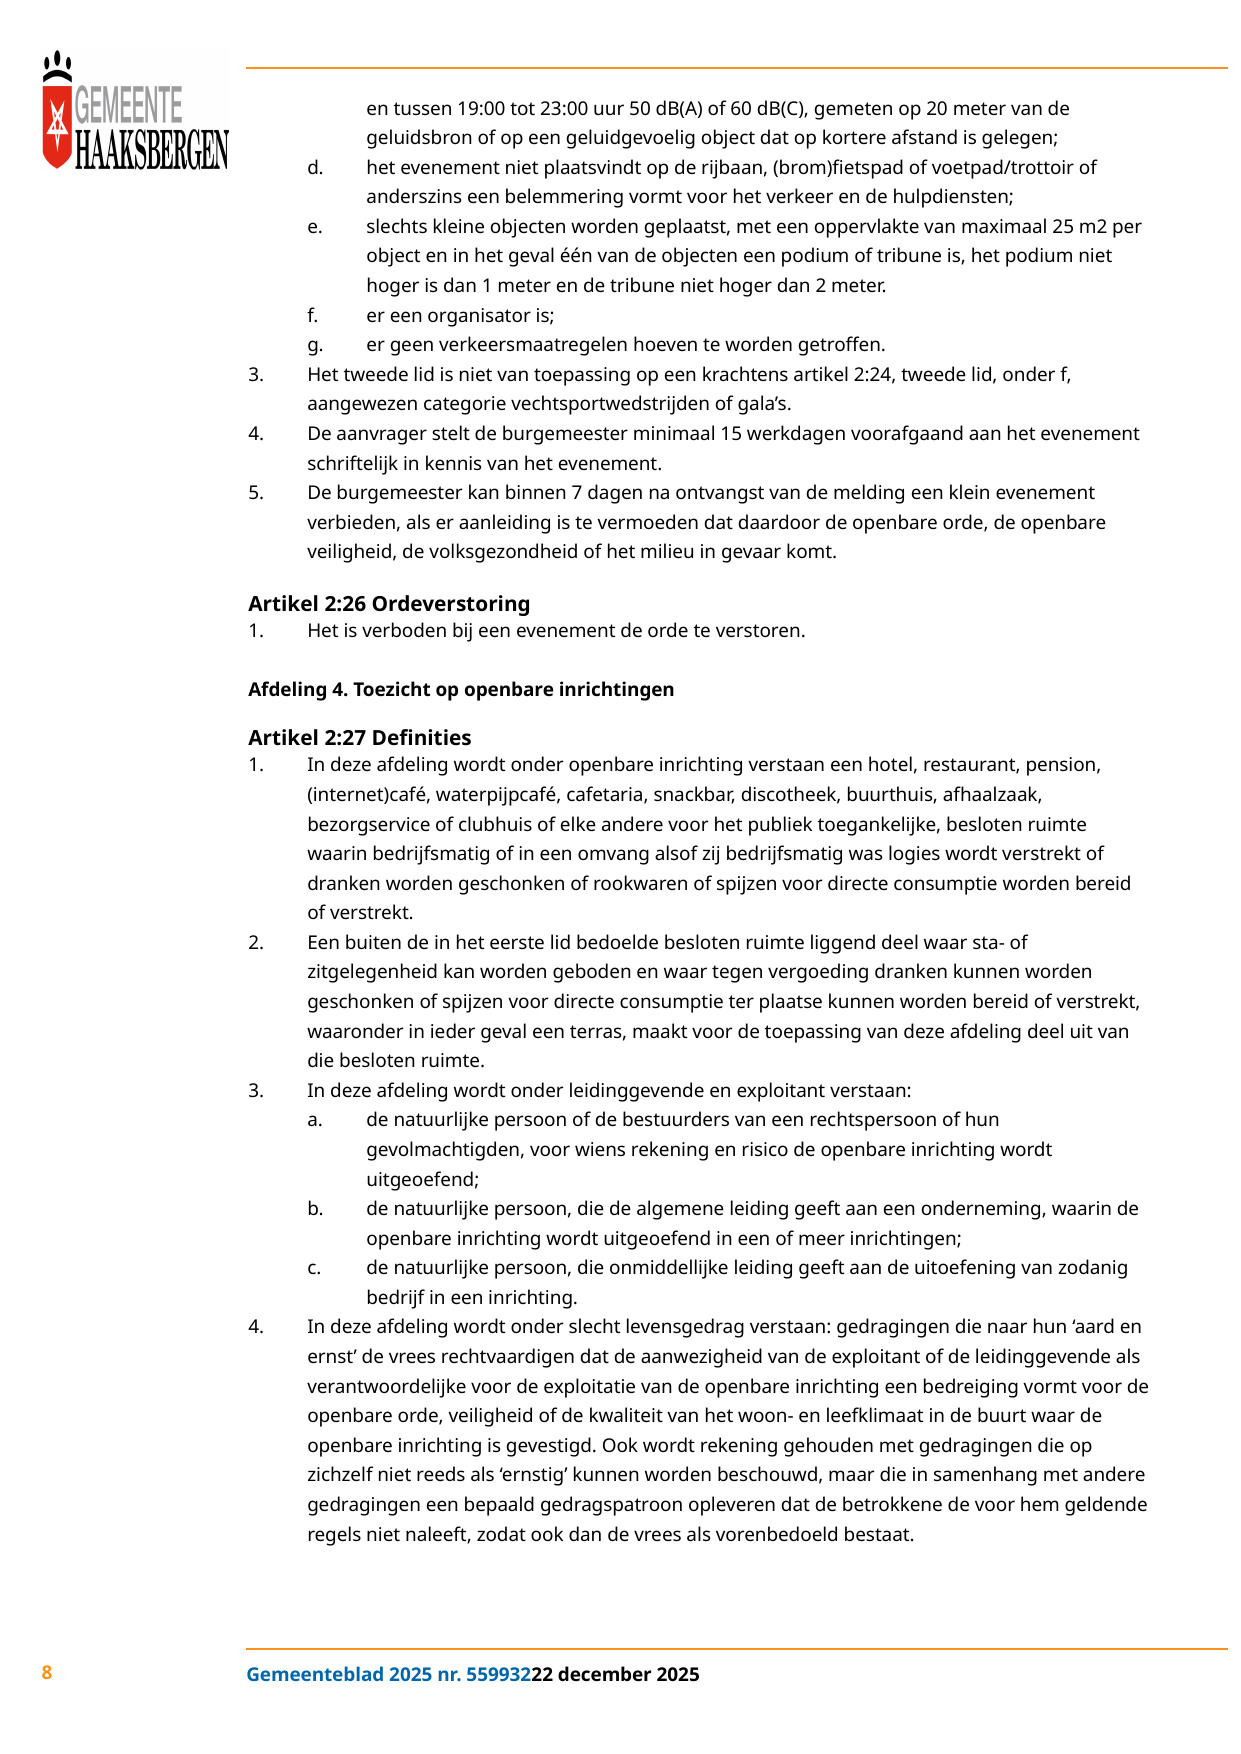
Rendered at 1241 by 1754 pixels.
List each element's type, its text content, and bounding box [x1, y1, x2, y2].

list het evenement niet plaatsvindt op de rijbaan, (brom)fietspad of voetpad/trottoir of anderszins een belemmering vormt voor het verkeer en de hulpdiensten; [307, 154, 1152, 209]
list de natuurlijke persoon, die onmiddellijke leiding geeft aan de uitoefening van zodanig bedrijf in een inrichting. [307, 1254, 1152, 1310]
text Afdeling 4. Toezicht op openbare inrichtingen [248, 677, 1152, 702]
list slechts kleine objecten worden geplaatst, met een oppervlakte van maximaal 25 m2 per object en in het geval één van de objecten een podium of tribune is, het podium niet hoger is dan 1 meter en de tribune niet hoger dan 2 meter. [307, 213, 1152, 298]
list er een organisator is; [307, 302, 1152, 328]
list er geen verkeersmaatregelen hoeven te worden getroffen. [307, 331, 1152, 357]
list De aanvrager stelt de burgemeester minimaal 15 werkdagen voorafgaand aan het evenement schriftelijk in kennis van het evenement. [248, 420, 1152, 476]
picture [41, 47, 231, 172]
list Het is verboden bij een evenement de orde te verstoren. [248, 617, 1152, 643]
list In deze afdeling wordt onder leidinggevende en exploitant verstaan: [248, 1077, 1152, 1103]
list Het tweede lid is niet van toepassing op een krachtens artikel 2:24, tweede lid, onder f, aangewezen categorie vechtsportwedstrijden of gala’s. [248, 361, 1152, 416]
text Artikel 2:26 Ordeverstoring [248, 589, 1152, 617]
text Artikel 2:27 Definities [248, 723, 1152, 752]
list de natuurlijke persoon of de bestuurders van een rechtspersoon of hun gevolmachtigden, voor wiens rekening en risico de openbare inrichting wordt uitgeoefend; [307, 1107, 1152, 1191]
list Een buiten de in het eerste lid bedoelde besloten ruimte liggend deel waar sta- of zitgelegenheid kan worden geboden en waar tegen vergoeding dranken kunnen worden geschonken of spijzen voor directe consumptie ter plaatse kunnen worden bereid of verstrekt, waaronder in ieder geval een terras, maakt voor de toepassing van deze afdeling deel uit van die besloten ruimte. [248, 929, 1152, 1073]
list en tussen 19:00 tot 23:00 uur 50 dB(A) of 60 dB(C), gemeten op 20 meter van de geluidsbron of op een geluidgevoelig object dat op kortere afstand is gelegen; [307, 95, 1152, 150]
list De burgemeester kan binnen 7 dagen na ontvangst van de melding een klein evenement verbieden, als er aanleiding is te vermoeden dat daardoor de openbare orde, de openbare veiligheid, de volksgezondheid of het milieu in gevaar komt. [248, 479, 1152, 564]
list de natuurlijke persoon, die de algemene leiding geeft aan een onderneming, waarin de openbare inrichting wordt uitgeoefend in een of meer inrichtingen; [307, 1195, 1152, 1251]
list In deze afdeling wordt onder openbare inrichting verstaan een hotel, restaurant, pension, (internet)café, waterpijpcafé, cafetaria, snackbar, discotheek, buurthuis, afhaalzaak, bezorgservice of clubhuis of elke andere voor het publiek toegankelijke, besloten ruimte waarin bedrijfsmatig of in een omvang alsof zij bedrijfsmatig was logies wordt verstrekt of dranken worden geschonken of rookwaren of spijzen voor directe consumptie worden bereid of verstrekt. [248, 752, 1152, 925]
list In deze afdeling wordt onder slecht levensgedrag verstaan: gedragingen die naar hun ‘aard en ernst’ de vrees rechtvaardigen dat de aanwezigheid van de exploitant of de leidinggevende als verantwoordelijke voor de exploitatie van de openbare inrichting een bedreiging vormt voor de openbare orde, veiligheid of de kwaliteit van het woon- en leefklimaat in de buurt waar de openbare inrichting is gevestigd. Ook wordt rekening gehouden met gedragingen die op zichzelf niet reeds als ‘ernstig’ kunnen worden beschouwd, maar die in samenhang met andere gedragingen een bepaald gedragspatroon opleveren dat de betrokkene de voor hem geldende regels niet naleeft, zodat ook dan de vrees als vorenbedoeld bestaat. [248, 1314, 1152, 1546]
